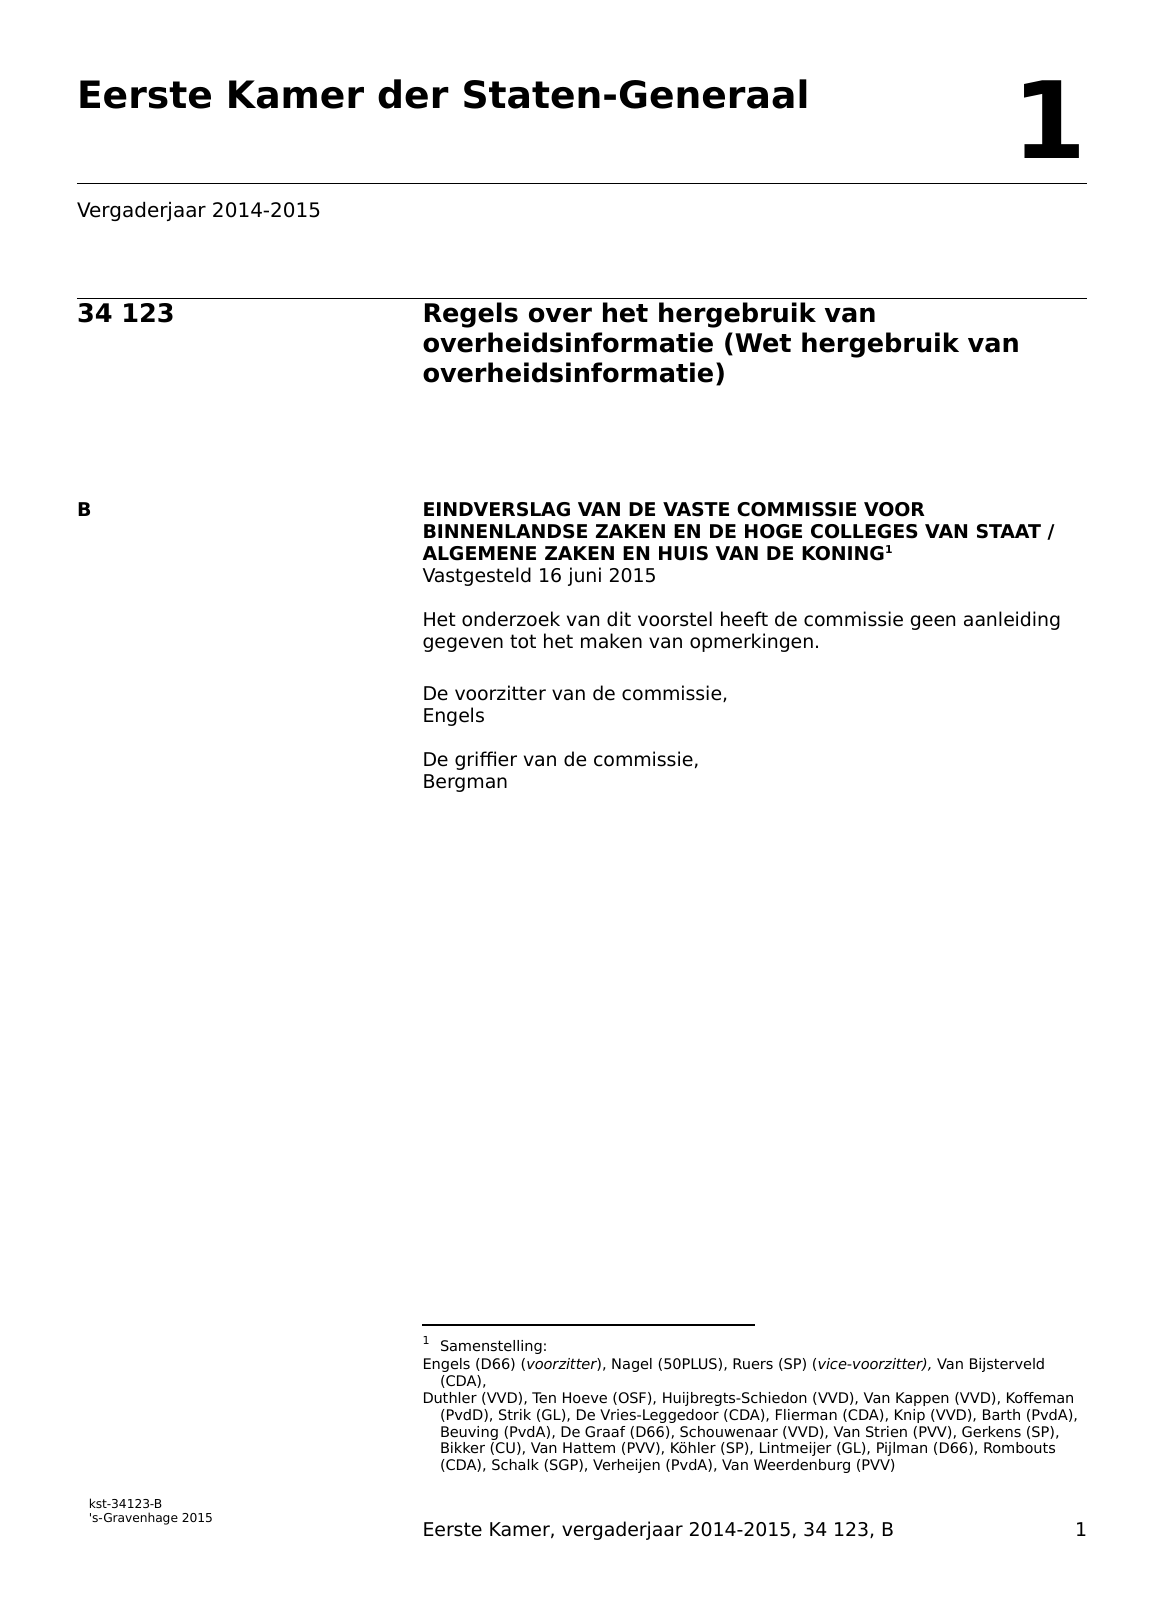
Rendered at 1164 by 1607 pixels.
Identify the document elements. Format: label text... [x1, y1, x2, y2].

table_header 1 [886, 59, 1087, 183]
text De griffier van de commissie, Bergman [422, 749, 1087, 793]
table_header Eerste Kamer der Staten-Generaal [77, 59, 886, 183]
text Het onderzoek van dit voorstel heeft de commissie geen aanleiding gegeven tot het maken van opmerkingen. [422, 609, 1087, 653]
text Samenstelling: [422, 1334, 1087, 1356]
subtitle 34 123 Regels over het hergebruik van overheidsinformatie (Wet hergebruik van overheidsinformatie) [77, 299, 1087, 388]
text Vastgesteld 16 juni 2015 [422, 565, 1087, 587]
table_cell Vergaderjaar 2014-2015 [77, 184, 1087, 298]
text Duthler (VVD), Ten Hoeve (OSF), Huijbregts-Schiedon (VVD), Van Kappen (VVD), Koffeman (PvdD), Strik (GL), De Vries-Leggedoor (CDA), Flierman (CDA), Knip (VVD), Barth (PvdA), Beuving (PvdA), De Graaf (D66), Schouwenaar (VVD), Van Strien (PVV), Gerkens (SP), Bikker (CU), Van Hattem (PVV), Köhler (SP), Lintmeijer (GL), Pijlman (D66), Rombouts (CDA), Schalk (SGP), Verheijen (PvdA), Van Weerdenburg (PVV) [422, 1390, 1087, 1474]
text Engels (D66) (voorzitter), Nagel (50PLUS), Ruers (SP) (vice-voorzitter), Van Bijsterveld (CDA), [422, 1356, 1087, 1390]
subtitle B EINDVERSLAG VAN DE VASTE COMMISSIE VOOR BINNENLANDSE ZAKEN EN DE HOGE COLLEGES VAN STAAT / ALGEMENE ZAKEN EN HUIS VAN DE KONING [77, 499, 1087, 565]
text kst-34123-B [88, 1497, 323, 1511]
text 's-Gravenhage 2015 [88, 1511, 323, 1525]
text De voorzitter van de commissie, Engels [422, 683, 1087, 727]
